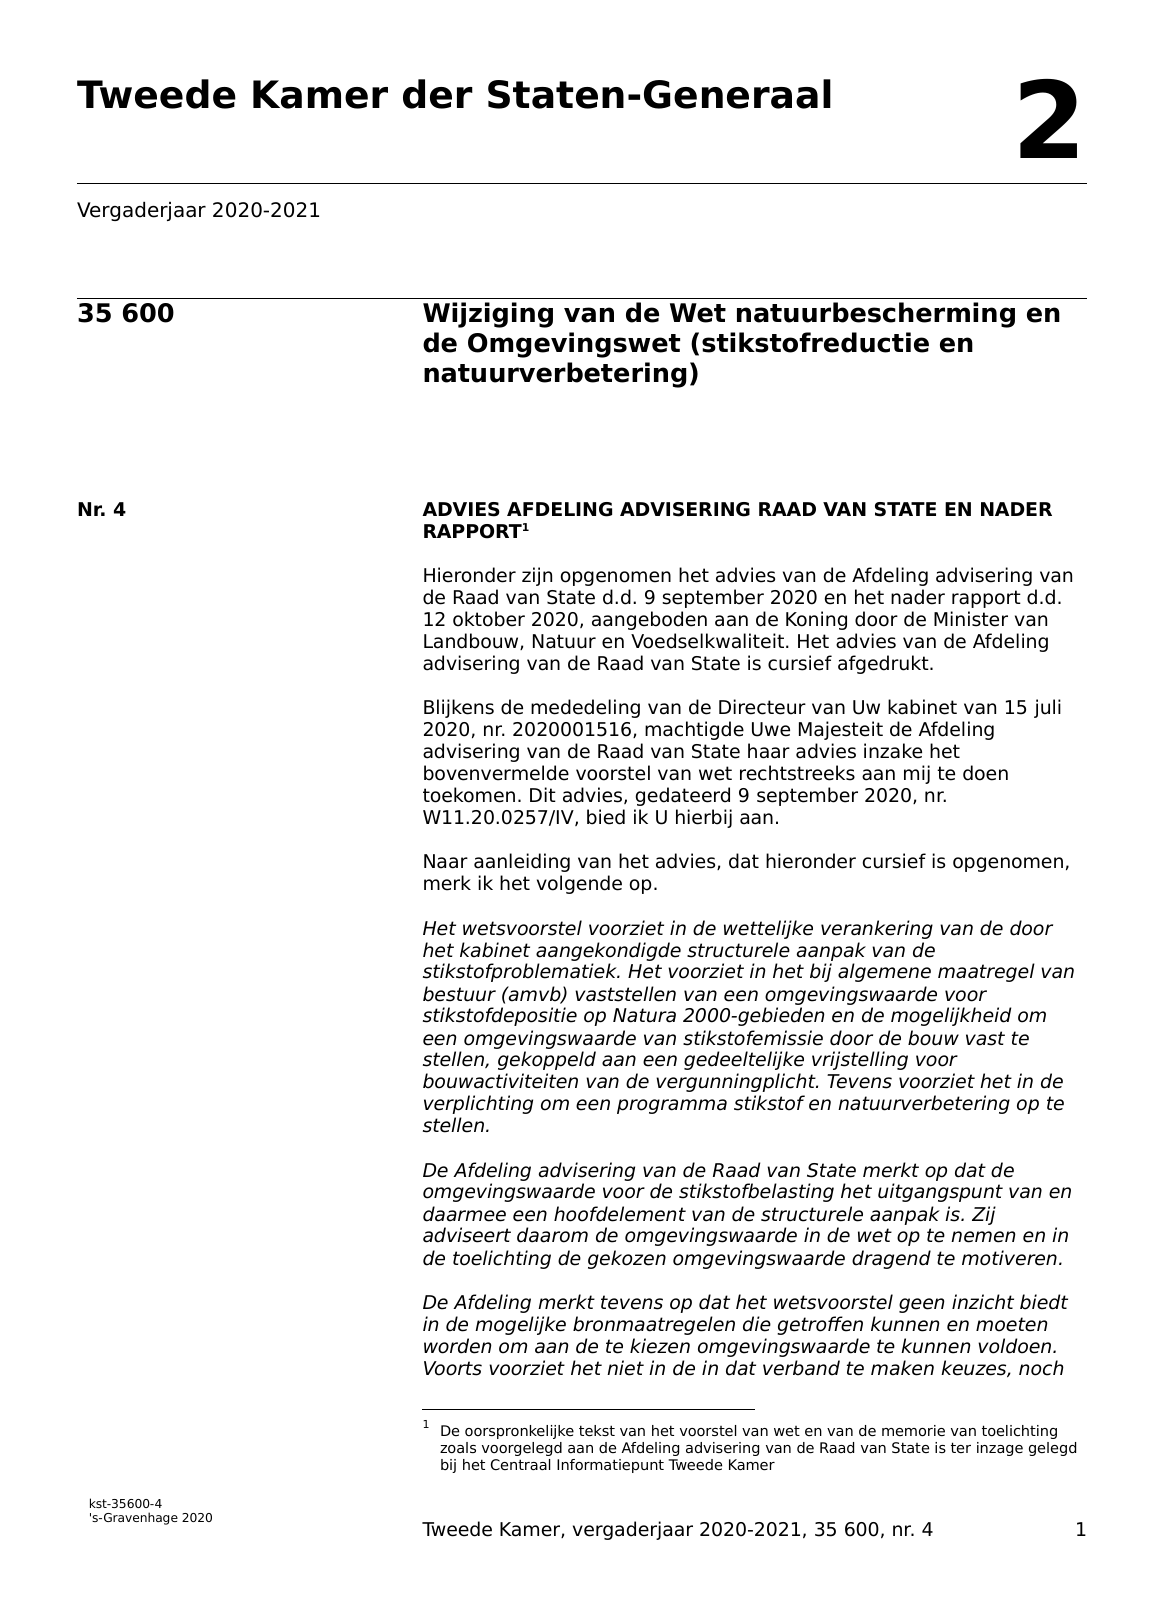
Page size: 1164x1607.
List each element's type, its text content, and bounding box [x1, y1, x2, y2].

text Naar aanleiding van het advies, dat hieronder cursief is opgenomen, merk ik het volgende op. [422, 851, 1087, 895]
subtitle Nr. 4 ADVIES AFDELING ADVISERING RAAD VAN STATE EN NADER RAPPORT [77, 499, 1087, 543]
subtitle 35 600 Wijziging van de Wet natuurbescherming en de Omgevingswet (stikstofreductie en natuurverbetering) [77, 299, 1087, 388]
text 's-Gravenhage 2020 [88, 1511, 323, 1525]
text kst-35600-4 [88, 1497, 323, 1511]
table_cell Vergaderjaar 2020-2021 [77, 184, 1087, 298]
text De Afdeling advisering van de Raad van State merkt op dat de omgevingswaarde voor de stikstofbelasting het uitgangspunt van en daarmee een hoofdelement van de structurele aanpak is. Zij adviseert daarom de omgevingswaarde in de wet op te nemen en in de toelichting de gekozen omgevingswaarde dragend te motiveren. [422, 1159, 1087, 1269]
text Blijkens de mededeling van de Directeur van Uw kabinet van 15 juli 2020, nr. 2020001516, machtigde Uwe Majesteit de Afdeling advisering van de Raad van State haar advies inzake het bovenvermelde voorstel van wet rechtstreeks aan mij te doen toekomen. Dit advies, gedateerd 9 september 2020, nr. W11.20.0257/IV, bied ik U hierbij aan. [422, 697, 1087, 829]
text De oorspronkelijke tekst van het voorstel van wet en van de memorie van toelichting zoals voorgelegd aan de Afdeling advisering van de Raad van State is ter inzage gelegd bij het Centraal Informatiepunt Tweede Kamer [422, 1418, 1087, 1474]
table_header Tweede Kamer der Staten-Generaal [77, 59, 886, 183]
text Hieronder zijn opgenomen het advies van de Afdeling advisering van de Raad van State d.d. 9 september 2020 en het nader rapport d.d. 12 oktober 2020, aangeboden aan de Koning door de Minister van Landbouw, Natuur en Voedselkwaliteit. Het advies van de Afdeling advisering van de Raad van State is cursief afgedrukt. [422, 565, 1087, 675]
text Het wetsvoorstel voorziet in de wettelijke verankering van de door het kabinet aangekondigde structurele aanpak van de stikstofproblematiek. Het voorziet in het bij algemene maatregel van bestuur (amvb) vaststellen van een omgevingswaarde voor stikstofdepositie op Natura 2000-gebieden en de mogelijkheid om een omgevingswaarde van stikstofemissie door de bouw vast te stellen, gekoppeld aan een gedeeltelijke vrijstelling voor bouwactiviteiten van de vergunningplicht. Tevens voorziet het in de verplichting om een programma stikstof en natuurverbetering op te stellen. [422, 917, 1087, 1137]
text De Afdeling merkt tevens op dat het wetsvoorstel geen inzicht biedt in de mogelijke bronmaatregelen die getroffen kunnen en moeten worden om aan de te kiezen omgevingswaarde te kunnen voldoen. Voorts voorziet het niet in de in dat verband te maken keuzes, noch [422, 1292, 1087, 1379]
table_header 2 [886, 59, 1087, 183]
